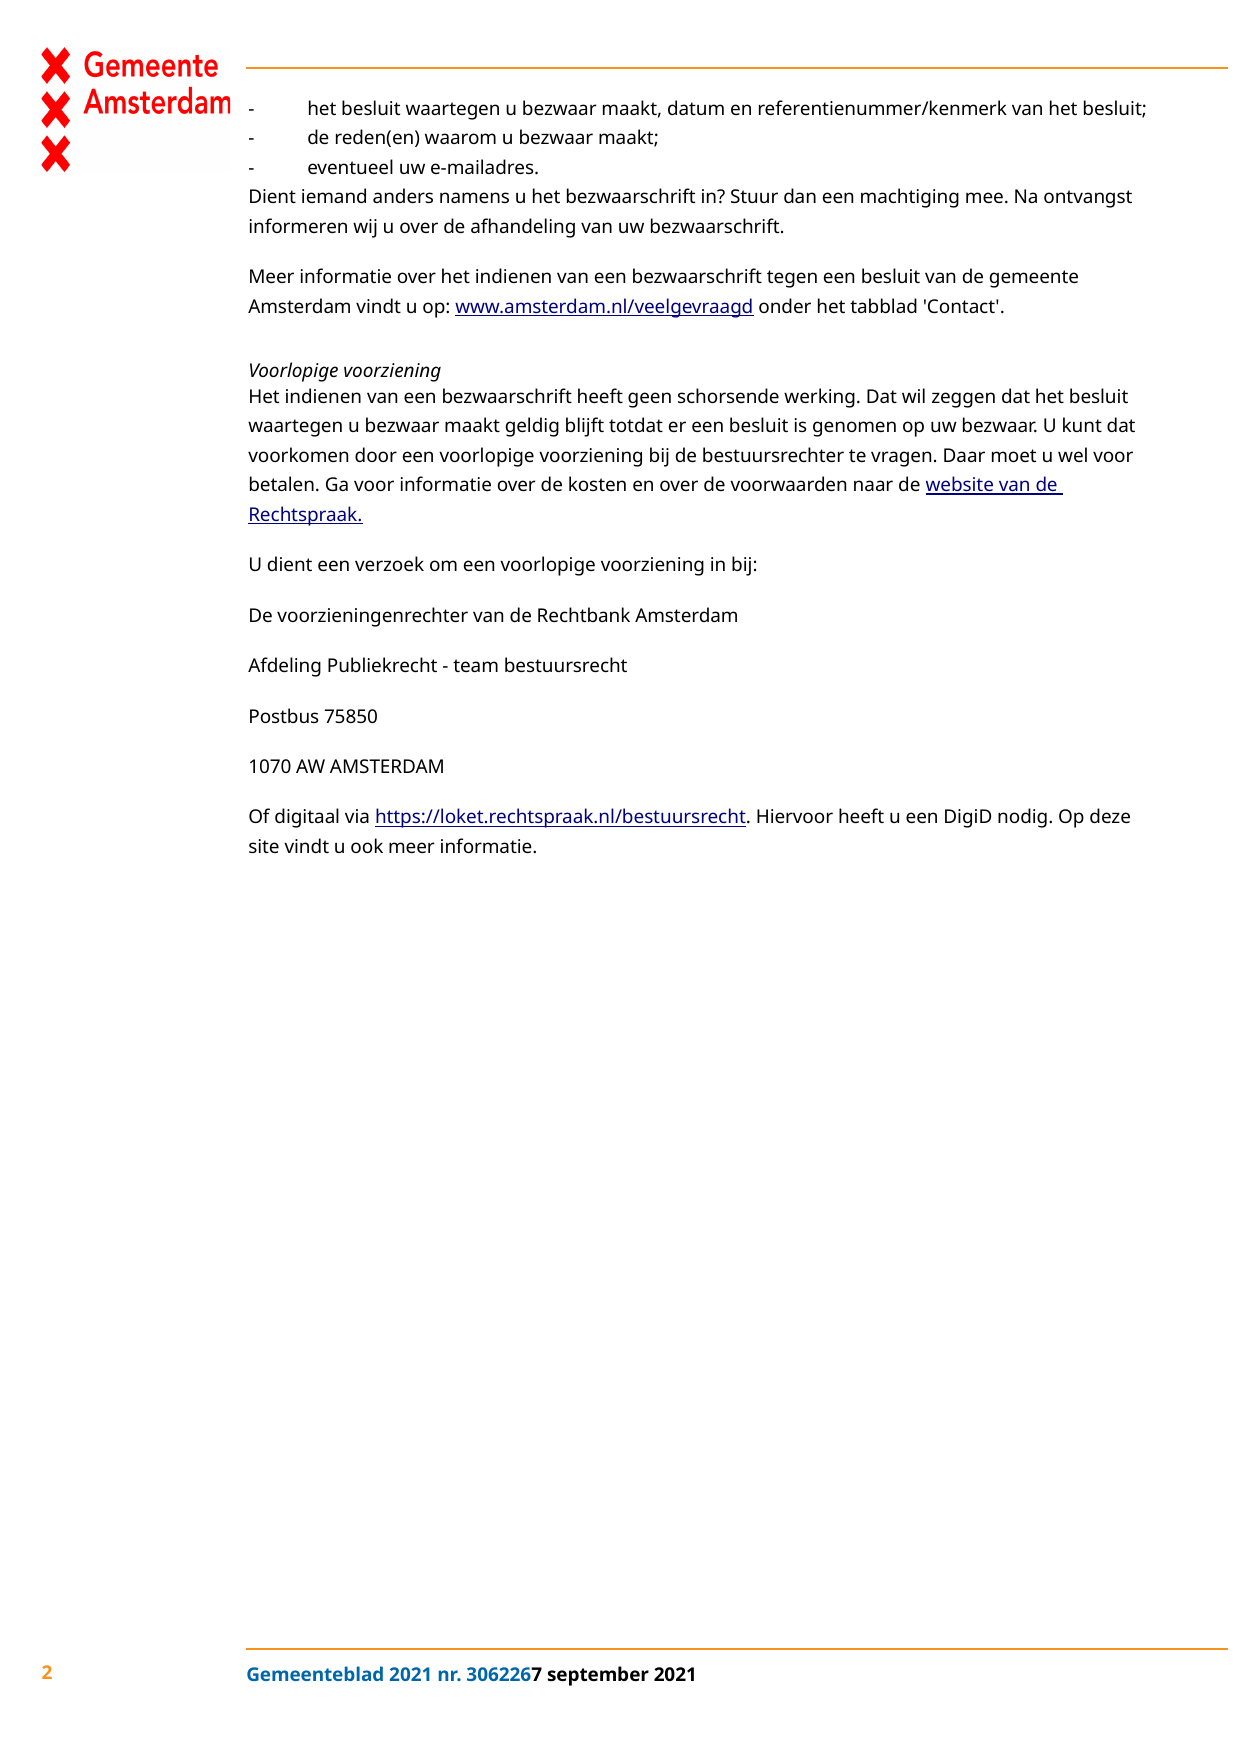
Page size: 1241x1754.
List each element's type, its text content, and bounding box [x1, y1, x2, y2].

picture [41, 47, 231, 172]
list eventueel uw e-mailadres. [248, 154, 1152, 180]
text Voorlopige voorziening [248, 357, 1152, 383]
list de reden(en) waarom u bezwaar maakt; [248, 124, 1152, 150]
text De voorzieningenrechter van de Rechtbank Amsterdam [248, 602, 1152, 628]
text Dient iemand anders namens u het bezwaarschrift in? Stuur dan een machtiging mee. Na ontvangst informeren wij u over de afhandeling van uw bezwaarschrift. [248, 183, 1152, 239]
text Het indienen van een bezwaarschrift heeft geen schorsende werking. Dat wil zeggen dat het besluit waartegen u bezwaar maakt geldig blijft totdat er een besluit is genomen op uw bezwaar. U kunt dat voorkomen door een voorlopige voorziening bij de bestuursrechter te vragen. Daar moet u wel voor betalen. Ga voor informatie over de kosten en over de voorwaarden naar de website van de Rechtspraak. [248, 383, 1152, 527]
text Postbus 75850 [248, 703, 1152, 728]
text 1070 AW AMSTERDAM [248, 753, 1152, 779]
text Meer informatie over het indienen van een bezwaarschrift tegen een besluit van de gemeente Amsterdam vindt u op: www.amsterdam.nl/veelgevraagd onder het tabblad 'Contact'. [248, 263, 1152, 319]
text Of digitaal via https://loket.rechtspraak.nl/bestuursrecht. Hiervoor heeft u een DigiD nodig. Op deze site vindt u ook meer informatie. [248, 804, 1152, 859]
list het besluit waartegen u bezwaar maakt, datum en referentienummer/kenmerk van het besluit; [248, 95, 1152, 121]
text Afdeling Publiekrecht - team bestuursrecht [248, 652, 1152, 678]
text U dient een verzoek om een voorlopige voorziening in bij: [248, 552, 1152, 577]
